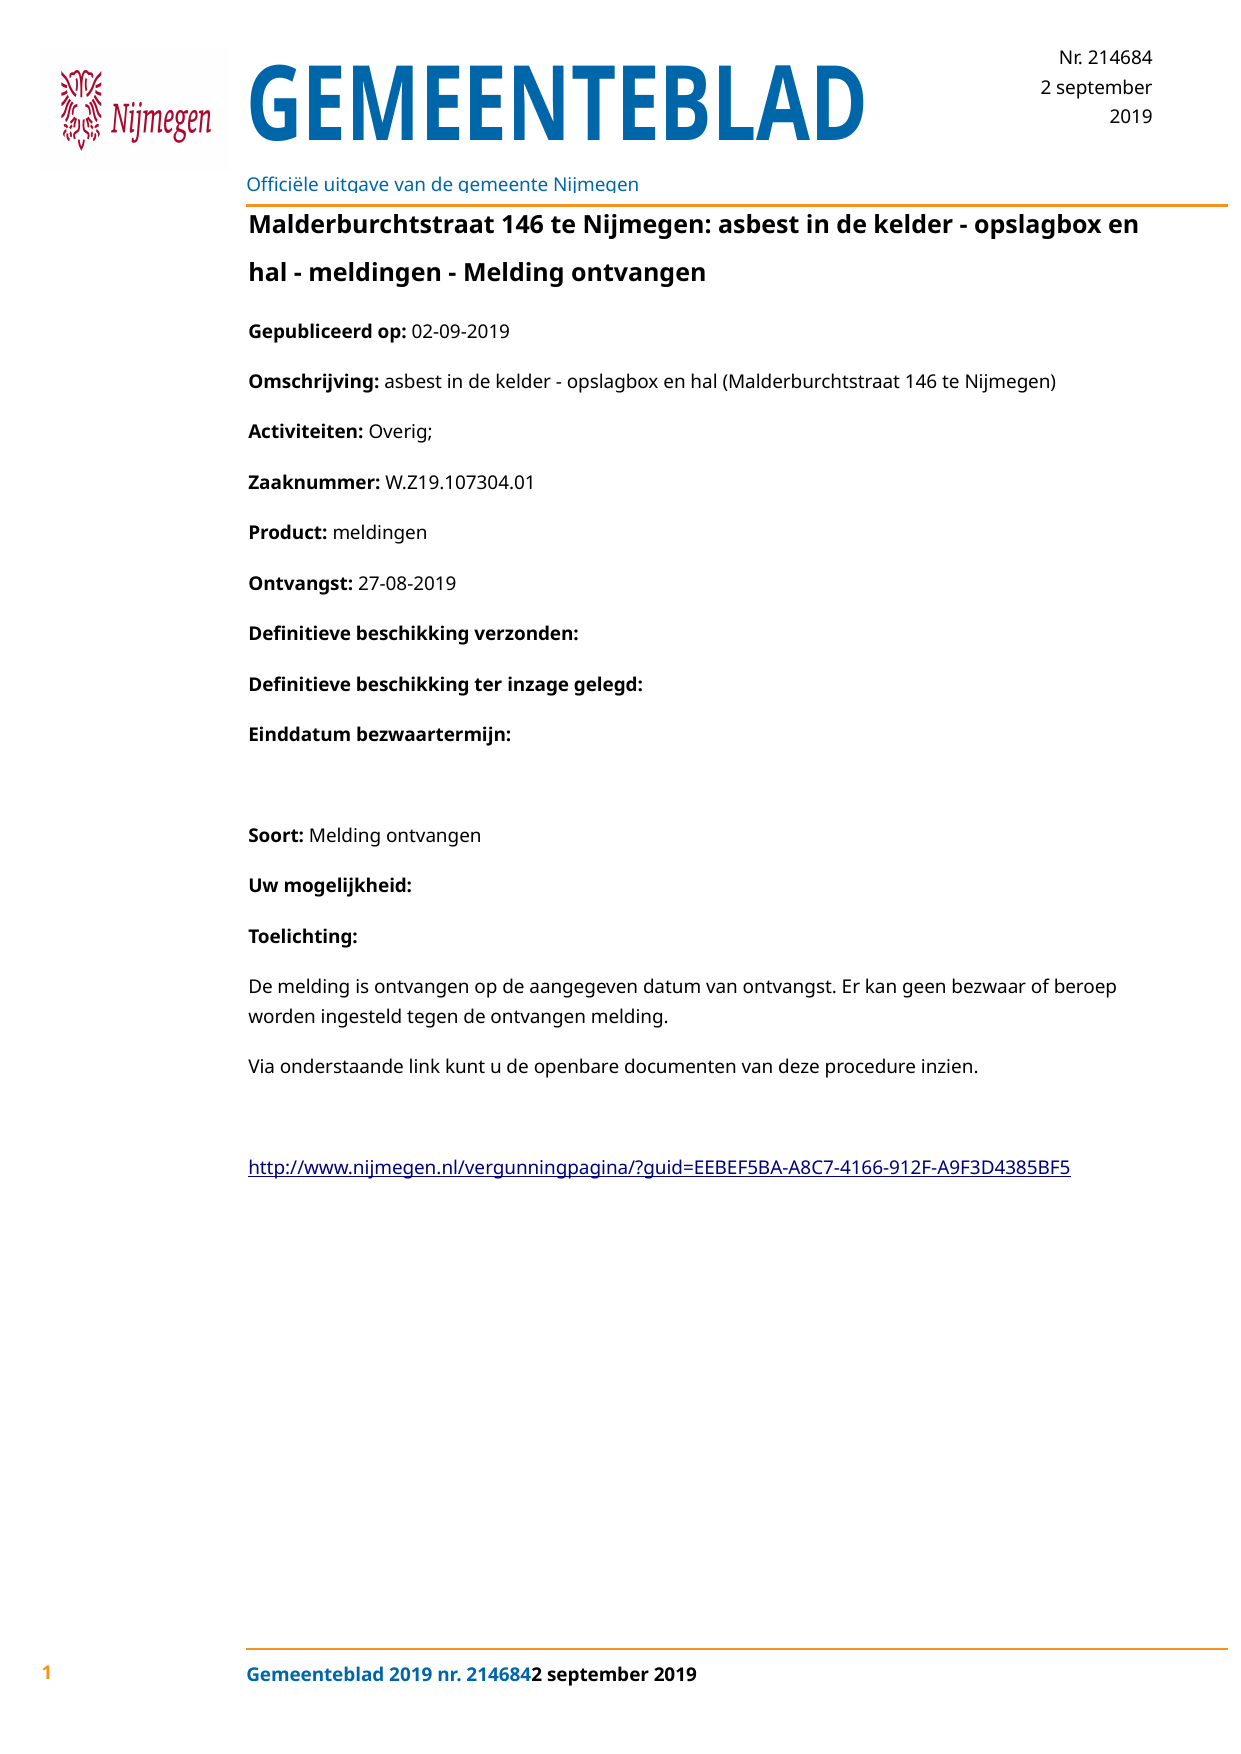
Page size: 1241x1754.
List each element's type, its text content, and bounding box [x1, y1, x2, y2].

text Definitieve beschikking ter inzage gelegd: [248, 671, 1152, 697]
text Toelichting: [248, 923, 1152, 949]
text Activiteiten: Overig; [248, 419, 1152, 444]
text Uw mogelijkheid: [248, 872, 1152, 898]
text Gepubliceerd op: 02-09-2019 [248, 318, 1152, 344]
text http://www.nijmegen.nl/vergunningpagina/?guid=EEBEF5BA-A8C7-4166-912F-A9F3D4385BF5 [248, 1154, 1152, 1180]
text Omschrijving: asbest in de kelder - opslagbox en hal (Malderburchtstraat 146 te Nijmegen) [248, 368, 1152, 394]
text Zaaknummer: W.Z19.107304.01 [248, 469, 1152, 495]
text Definitieve beschikking verzonden: [248, 620, 1152, 646]
text Ontvangst: 27-08-2019 [248, 570, 1152, 596]
picture [41, 47, 231, 172]
text Product: meldingen [248, 519, 1152, 545]
text Malderburchtstraat 146 te Nijmegen: asbest in de kelder - opslagbox en hal - meldingen - Melding ontvangen [248, 207, 1152, 288]
text De melding is ontvangen op de aangegeven datum van ontvangst. Er kan geen bezwaar of beroep worden ingesteld tegen de ontvangen melding. [248, 973, 1152, 1029]
text Via onderstaande link kunt u de openbare documenten van deze procedure inzien. [248, 1053, 1152, 1079]
text Einddatum bezwaartermijn: [248, 721, 1152, 747]
text Soort: Melding ontvangen [248, 822, 1152, 848]
